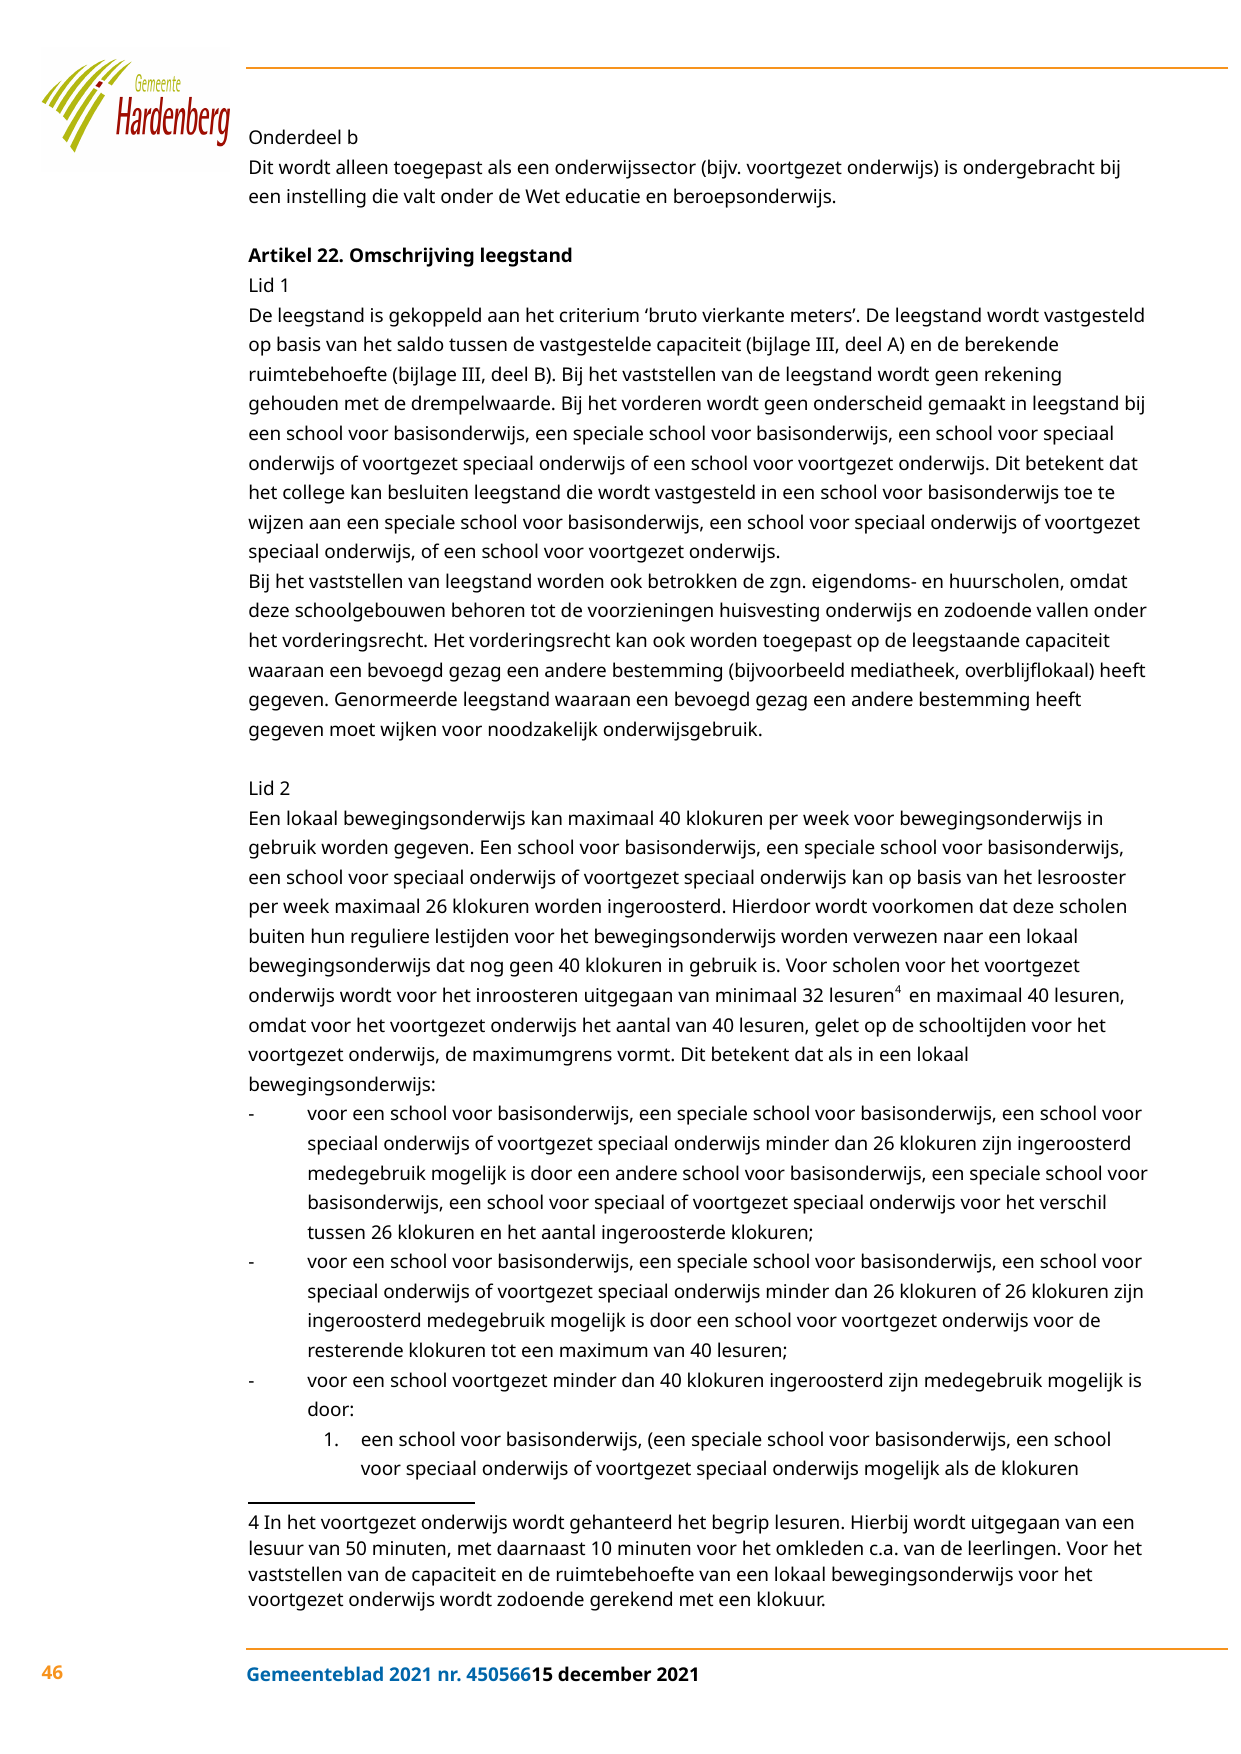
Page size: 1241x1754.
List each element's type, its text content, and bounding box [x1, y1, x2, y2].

list voor een school voor basisonderwijs, een speciale school voor basisonderwijs, een school voor speciaal onderwijs of voortgezet speciaal onderwijs minder dan 26 klokuren zijn ingeroosterd medegebruik mogelijk is door een andere school voor basisonderwijs, een speciale school voor basisonderwijs, een school voor speciaal of voortgezet speciaal onderwijs voor het verschil tussen 26 klokuren en het aantal ingeroosterde klokuren; [248, 1101, 1152, 1245]
text De leegstand is gekoppeld aan het criterium ‘bruto vierkante meters’. De leegstand wordt vastgesteld op basis van het saldo tussen de vastgestelde capaciteit (bijlage III, deel A) en de berekende ruimtebehoefte (bijlage III, deel B). Bij het vaststellen van de leegstand wordt geen rekening gehouden met de drempelwaarde. Bij het vorderen wordt geen onderscheid gemaakt in leegstand bij een school voor basisonderwijs, een speciale school voor basisonderwijs, een school voor speciaal onderwijs of voortgezet speciaal onderwijs of een school voor voortgezet onderwijs. Dit betekent dat het college kan besluiten leegstand die wordt vastgesteld in een school voor basisonderwijs toe te wijzen aan een speciale school voor basisonderwijs, een school voor speciaal onderwijs of voortgezet speciaal onderwijs, of een school voor voortgezet onderwijs. [248, 302, 1152, 564]
text In het voortgezet onderwijs wordt gehanteerd het begrip lesuren. Hierbij wordt uitgegaan van een lesuur van 50 minuten, met daarnaast 10 minuten voor het omkleden c.a. van de leerlingen. Voor het vaststellen van de capaciteit en de ruimtebehoefte van een lokaal bewegingsonderwijs voor het voortgezet onderwijs wordt zodoende gerekend met een klokuur. [248, 1509, 1152, 1612]
text Bij het vaststellen van leegstand worden ook betrokken de zgn. eigendoms- en huurscholen, omdat deze schoolgebouwen behoren tot de voorzieningen huisvesting onderwijs en zodoende vallen onder het vorderingsrecht. Het vorderingsrecht kan ook worden toegepast op de leegstaande capaciteit waaraan een bevoegd gezag een andere bestemming (bijvoorbeeld mediatheek, overblijflokaal) heeft gegeven. Genormeerde leegstand waaraan een bevoegd gezag een andere bestemming heeft gegeven moet wijken voor noodzakelijk onderwijsgebruik. [248, 568, 1152, 742]
text Onderdeel b [248, 124, 1152, 150]
text Dit wordt alleen toegepast als een onderwijssector (bijv. voortgezet onderwijs) is ondergebracht bij een instelling die valt onder de Wet educatie en beroepsonderwijs. [248, 154, 1152, 209]
text Artikel 22. Omschrijving leegstand [248, 243, 1152, 268]
list voor een school voor basisonderwijs, een speciale school voor basisonderwijs, een school voor speciaal onderwijs of voortgezet speciaal onderwijs minder dan 26 klokuren of 26 klokuren zijn ingeroosterd medegebruik mogelijk is door een school voor voortgezet onderwijs voor de resterende klokuren tot een maximum van 40 lesuren; [248, 1248, 1152, 1363]
text Lid 1 [248, 272, 1152, 298]
picture [41, 47, 231, 172]
list een school voor basisonderwijs, (een speciale school voor basisonderwijs, een school voor speciaal onderwijs of voortgezet speciaal onderwijs mogelijk als de klokuren [323, 1426, 1152, 1481]
text Een lokaal bewegingsonderwijs kan maximaal 40 klokuren per week voor bewegingsonderwijs in gebruik worden gegeven. Een school voor basisonderwijs, een speciale school voor basisonderwijs, een school voor speciaal onderwijs of voortgezet speciaal onderwijs kan op basis van het lesrooster per week maximaal 26 klokuren worden ingeroosterd. Hierdoor wordt voorkomen dat deze scholen buiten hun reguliere lestijden voor het bewegingsonderwijs worden verwezen naar een lokaal bewegingsonderwijs dat nog geen 40 klokuren in gebruik is. Voor scholen voor het voortgezet onderwijs wordt voor het inroosteren uitgegaan van minimaal 32 lesuren en maximaal 40 lesuren, omdat voor het voortgezet onderwijs het aantal van 40 lesuren, gelet op de schooltijden voor het voortgezet onderwijs, de maximumgrens vormt. Dit betekent dat als in een lokaal bewegingsonderwijs: [248, 805, 1152, 1097]
list voor een school voortgezet minder dan 40 klokuren ingeroosterd zijn medegebruik mogelijk is door: [248, 1367, 1152, 1422]
text Lid 2 [248, 775, 1152, 801]
